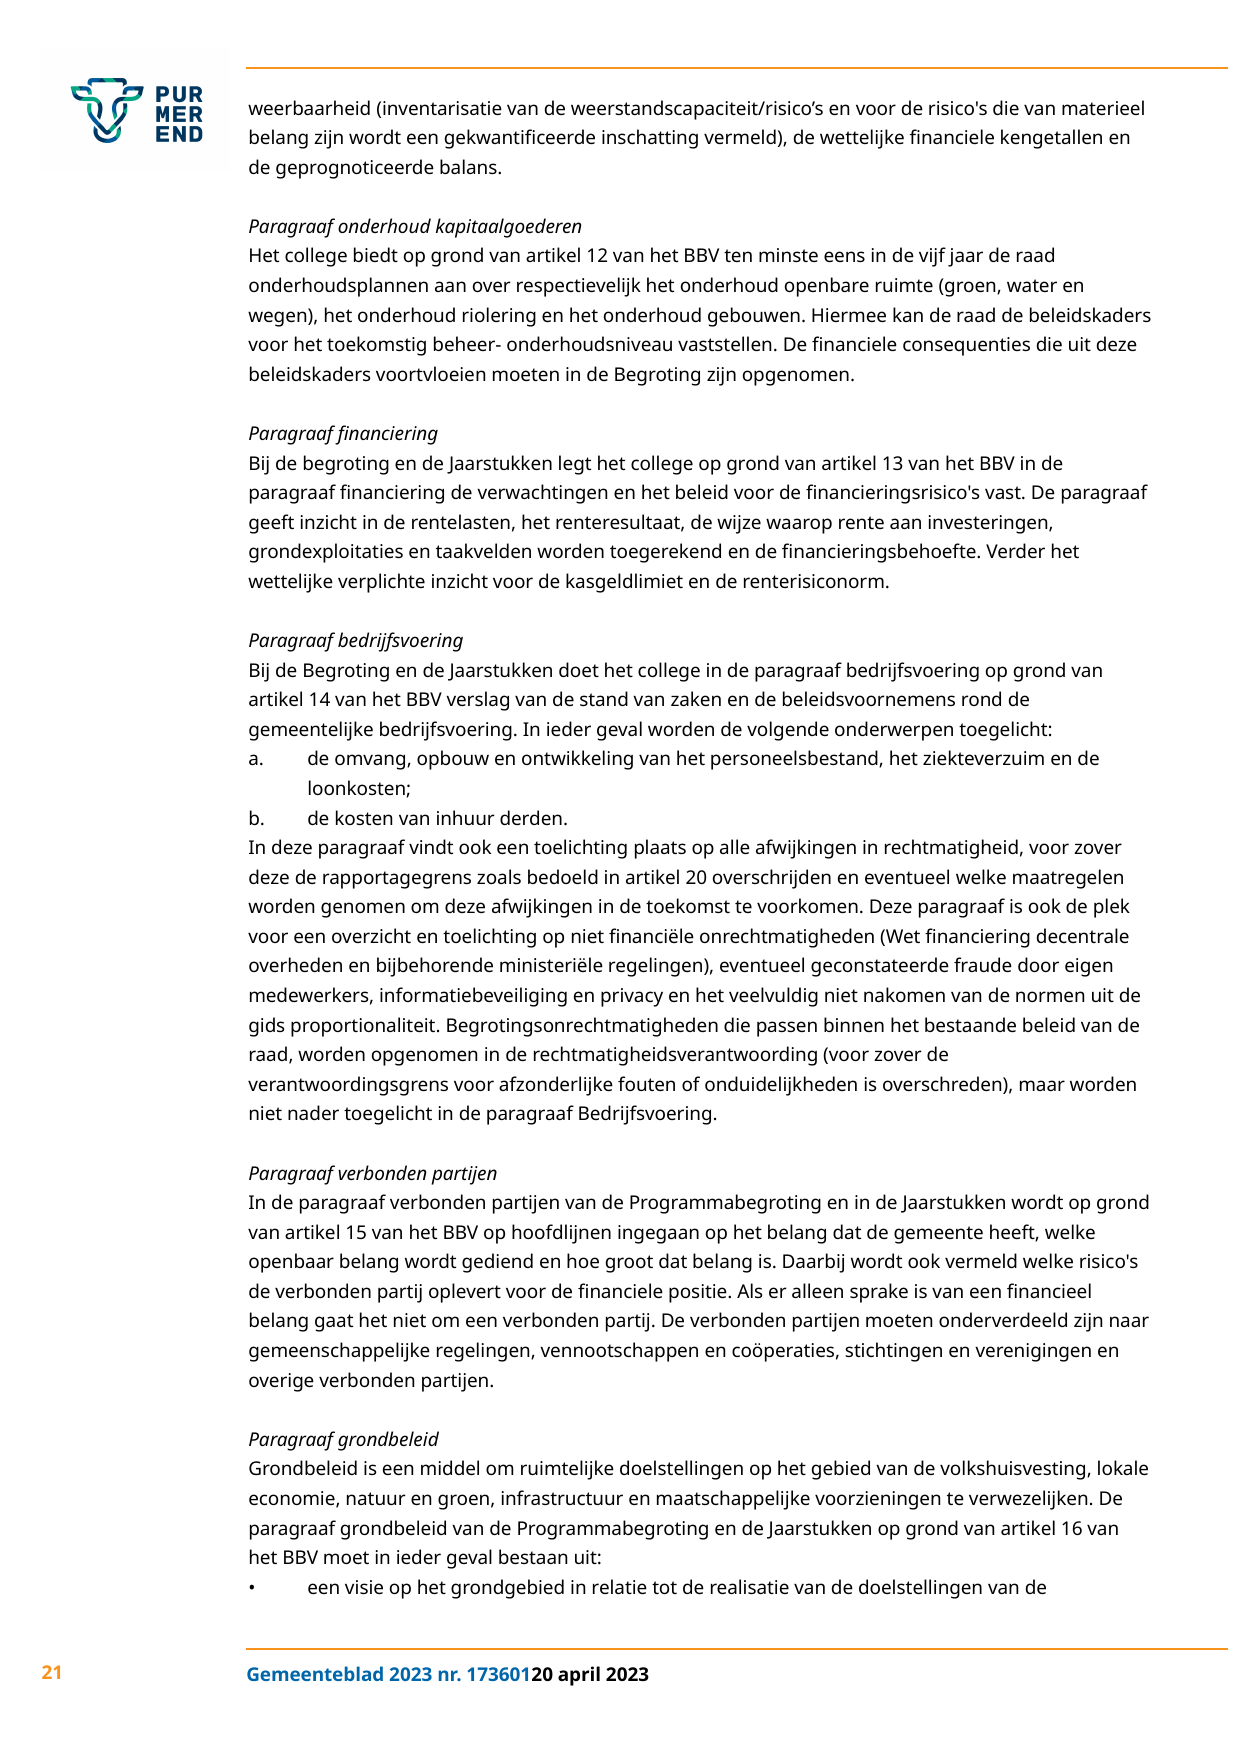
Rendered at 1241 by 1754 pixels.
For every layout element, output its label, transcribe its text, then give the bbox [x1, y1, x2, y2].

text Paragraaf onderhoud kapitaalgoederen [248, 213, 1152, 239]
list de kosten van inhuur derden. [248, 805, 1152, 831]
text Bij de begroting en de Jaarstukken legt het college op grond van artikel 13 van het BBV in de paragraaf financiering de verwachtingen en het beleid voor de financieringsrisico's vast. De paragraaf geeft inzicht in de rentelasten, het renteresultaat, de wijze waarop rente aan investeringen, grondexploitaties en taakvelden worden toegerekend en de financieringsbehoefte. Verder het wettelijke verplichte inzicht voor de kasgeldlimiet en de renterisiconorm. [248, 450, 1152, 594]
text In deze paragraaf vindt ook een toelichting plaats op alle afwijkingen in rechtmatigheid, voor zover deze de rapportagegrens zoals bedoeld in artikel 20 overschrijden en eventueel welke maatregelen worden genomen om deze afwijkingen in de toekomst te voorkomen. Deze paragraaf is ook de plek voor een overzicht en toelichting op niet financiële onrechtmatigheden (Wet financiering decentrale overheden en bijbehorende ministeriële regelingen), eventueel geconstateerde fraude door eigen medewerkers, informatiebeveiliging en privacy en het veelvuldig niet nakomen van de normen uit de gids proportionaliteit. Begrotingsonrechtmatigheden die passen binnen het bestaande beleid van de raad, worden opgenomen in de rechtmatigheidsverantwoording (voor zover de verantwoordingsgrens voor afzonderlijke fouten of onduidelijkheden is overschreden), maar worden niet nader toegelicht in de paragraaf Bedrijfsvoering. [248, 834, 1152, 1126]
list een visie op het grondgebied in relatie tot de realisatie van de doelstellingen van de [248, 1574, 1152, 1600]
text weerbaarheid (inventarisatie van de weerstandscapaciteit/risico’s en voor de risico's die van materieel belang zijn wordt een gekwantificeerde inschatting vermeld), de wettelijke financiele kengetallen en de geprognoticeerde balans. [248, 95, 1152, 180]
text Paragraaf financiering [248, 420, 1152, 446]
text Het college biedt op grond van artikel 12 van het BBV ten minste eens in de vijf jaar de raad onderhoudsplannen aan over respectievelijk het onderhoud openbare ruimte (groen, water en wegen), het onderhoud riolering en het onderhoud gebouwen. Hiermee kan de raad de beleidskaders voor het toekomstig beheer- onderhoudsniveau vaststellen. De financiele consequenties die uit deze beleidskaders voortvloeien moeten in de Begroting zijn opgenomen. [248, 243, 1152, 387]
text Paragraaf grondbeleid [248, 1426, 1152, 1452]
text Bij de Begroting en de Jaarstukken doet het college in de paragraaf bedrijfsvoering op grond van artikel 14 van het BBV verslag van de stand van zaken en de beleidsvoornemens rond de gemeentelijke bedrijfsvoering. In ieder geval worden de volgende onderwerpen toegelicht: [248, 657, 1152, 742]
text Grondbeleid is een middel om ruimtelijke doelstellingen op het gebied van de volkshuisvesting, lokale economie, natuur en groen, infrastructuur en maatschappelijke voorzieningen te verwezelijken. De paragraaf grondbeleid van de Programmabegroting en de Jaarstukken op grond van artikel 16 van het BBV moet in ieder geval bestaan uit: [248, 1456, 1152, 1570]
text Paragraaf bedrijfsvoering [248, 627, 1152, 653]
list de omvang, opbouw en ontwikkeling van het personeelsbestand, het ziekteverzuim en de loonkosten; [248, 746, 1152, 801]
text Paragraaf verbonden partijen [248, 1160, 1152, 1186]
text In de paragraaf verbonden partijen van de Programmabegroting en in de Jaarstukken wordt op grond van artikel 15 van het BBV op hoofdlijnen ingegaan op het belang dat de gemeente heeft, welke openbaar belang wordt gediend en hoe groot dat belang is. Daarbij wordt ook vermeld welke risico's de verbonden partij oplevert voor de financiele positie. Als er alleen sprake is van een financieel belang gaat het niet om een verbonden partij. De verbonden partijen moeten onderverdeeld zijn naar gemeenschappelijke regelingen, vennootschappen en coöperaties, stichtingen en verenigingen en overige verbonden partijen. [248, 1189, 1152, 1393]
picture [41, 47, 231, 172]
